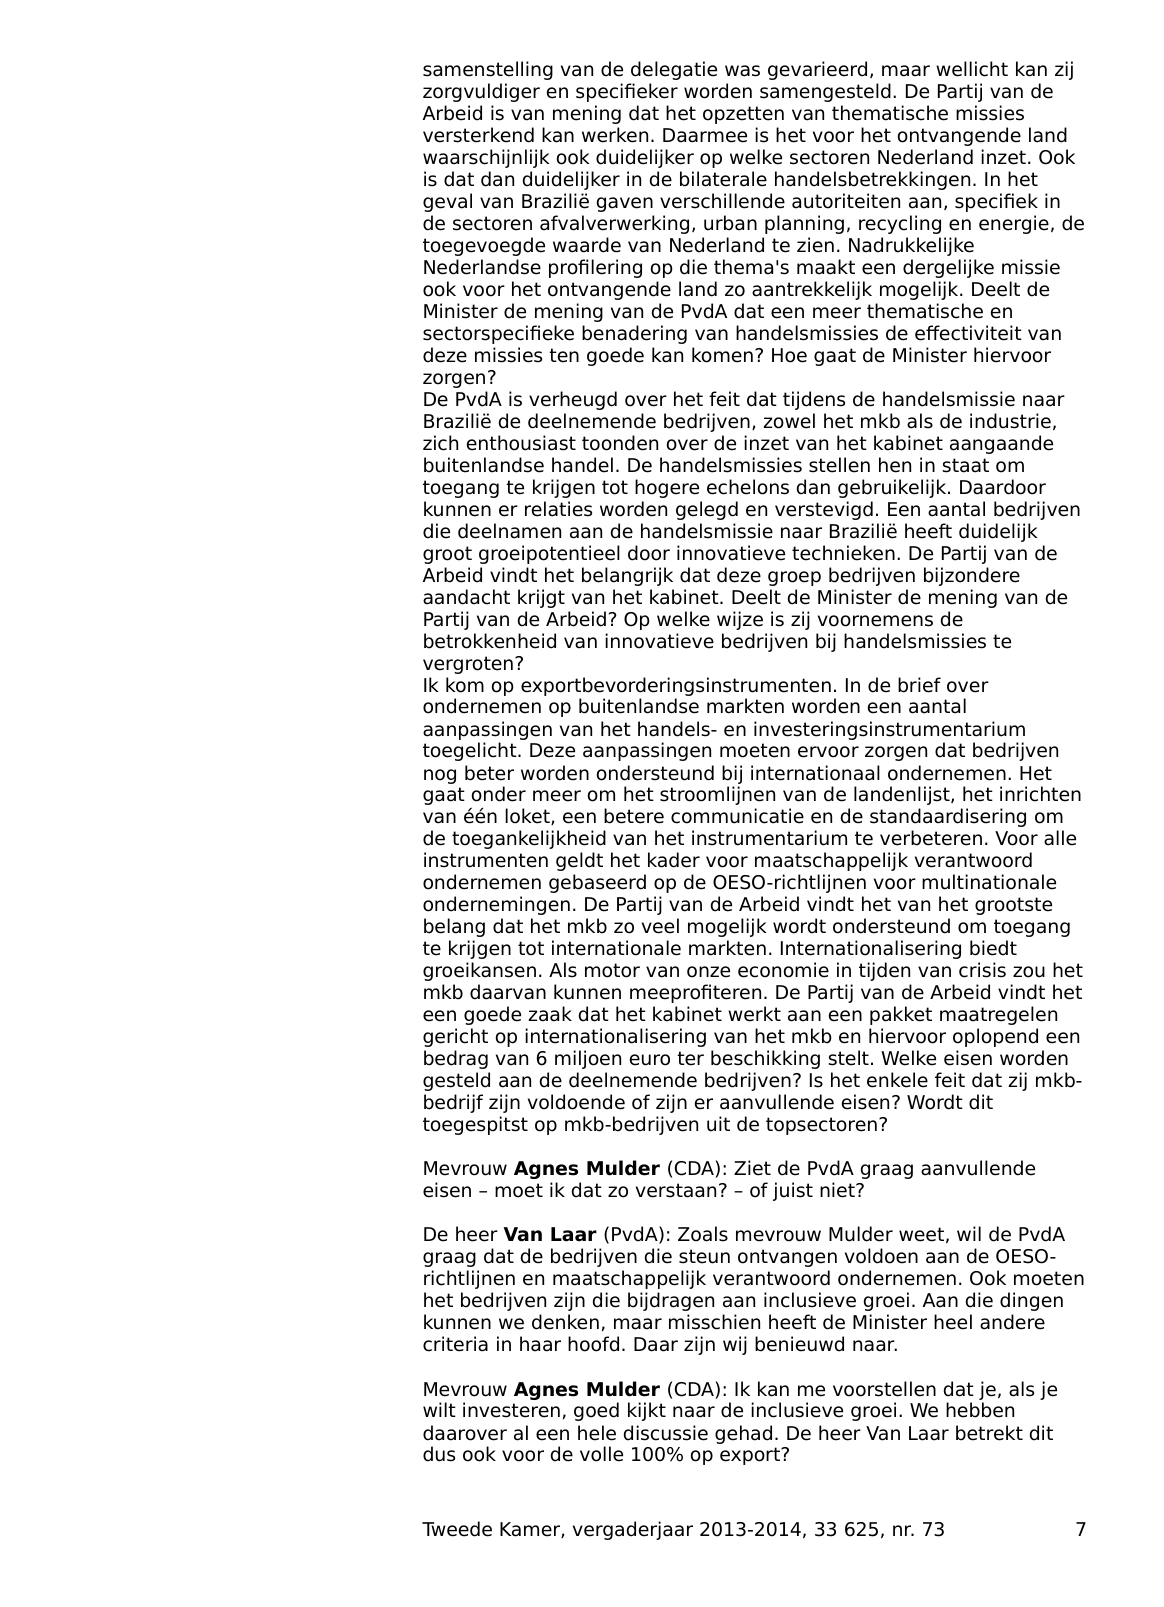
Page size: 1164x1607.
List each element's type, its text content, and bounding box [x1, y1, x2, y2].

text Mevrouw Agnes Mulder (CDA): Ziet de PvdA graag aanvullende eisen – moet ik dat zo verstaan? – of juist niet? [422, 1158, 1087, 1202]
text De heer Van Laar (PvdA): Zoals mevrouw Mulder weet, wil de PvdA graag dat de bedrijven die steun ontvangen voldoen aan de OESO-richtlijnen en maatschappelijk verantwoord ondernemen. Ook moeten het bedrijven zijn die bijdragen aan inclusieve groei. Aan die dingen kunnen we denken, maar misschien heeft de Minister heel andere criteria in haar hoofd. Daar zijn wij benieuwd naar. [422, 1224, 1087, 1356]
text samenstelling van de delegatie was gevarieerd, maar wellicht kan zij zorgvuldiger en specifieker worden samengesteld. De Partij van de Arbeid is van mening dat het opzetten van thematische missies versterkend kan werken. Daarmee is het voor het ontvangende land waarschijnlijk ook duidelijker op welke sectoren Nederland inzet. Ook is dat dan duidelijker in de bilaterale handelsbetrekkingen. In het geval van Brazilië gaven verschillende autoriteiten aan, specifiek in de sectoren afvalverwerking, urban planning, recycling en energie, de toegevoegde waarde van Nederland te zien. Nadrukkelijke Nederlandse profilering op die thema's maakt een dergelijke missie ook voor het ontvangende land zo aantrekkelijk mogelijk. Deelt de Minister de mening van de PvdA dat een meer thematische en sectorspecifieke benadering van handelsmissies de effectiviteit van deze missies ten goede kan komen? Hoe gaat de Minister hiervoor zorgen? [422, 59, 1087, 389]
text De PvdA is verheugd over het feit dat tijdens de handelsmissie naar Brazilië de deelnemende bedrijven, zowel het mkb als de industrie, zich enthousiast toonden over de inzet van het kabinet aangaande buitenlandse handel. De handelsmissies stellen hen in staat om toegang te krijgen tot hogere echelons dan gebruikelijk. Daardoor kunnen er relaties worden gelegd en verstevigd. Een aantal bedrijven die deelnamen aan de handelsmissie naar Brazilië heeft duidelijk groot groeipotentieel door innovatieve technieken. De Partij van de Arbeid vindt het belangrijk dat deze groep bedrijven bijzondere aandacht krijgt van het kabinet. Deelt de Minister de mening van de Partij van de Arbeid? Op welke wijze is zij voornemens de betrokkenheid van innovatieve bedrijven bij handelsmissies te vergroten? [422, 389, 1087, 674]
text Ik kom op exportbevorderingsinstrumenten. In de brief over ondernemen op buitenlandse markten worden een aantal aanpassingen van het handels- en investeringsinstrumentarium toegelicht. Deze aanpassingen moeten ervoor zorgen dat bedrijven nog beter worden ondersteund bij internationaal ondernemen. Het gaat onder meer om het stroomlijnen van de landenlijst, het inrichten van één loket, een betere communicatie en de standaardisering om de toegankelijkheid van het instrumentarium te verbeteren. Voor alle instrumenten geldt het kader voor maatschappelijk verantwoord ondernemen gebaseerd op de OESO-richtlijnen voor multinationale ondernemingen. De Partij van de Arbeid vindt het van het grootste belang dat het mkb zo veel mogelijk wordt ondersteund om toegang te krijgen tot internationale markten. Internationalisering biedt groeikansen. Als motor van onze economie in tijden van crisis zou het mkb daarvan kunnen meeprofiteren. De Partij van de Arbeid vindt het een goede zaak dat het kabinet werkt aan een pakket maatregelen gericht op internationalisering van het mkb en hiervoor oplopend een bedrag van 6 miljoen euro ter beschikking stelt. Welke eisen worden gesteld aan de deelnemende bedrijven? Is het enkele feit dat zij mkb-bedrijf zijn voldoende of zijn er aanvullende eisen? Wordt dit toegespitst op mkb-bedrijven uit de topsectoren? [422, 674, 1087, 1136]
text Mevrouw Agnes Mulder (CDA): Ik kan me voorstellen dat je, als je wilt investeren, goed kijkt naar de inclusieve groei. We hebben daarover al een hele discussie gehad. De heer Van Laar betrekt dit dus ook voor de volle 100% op export? [422, 1378, 1087, 1466]
